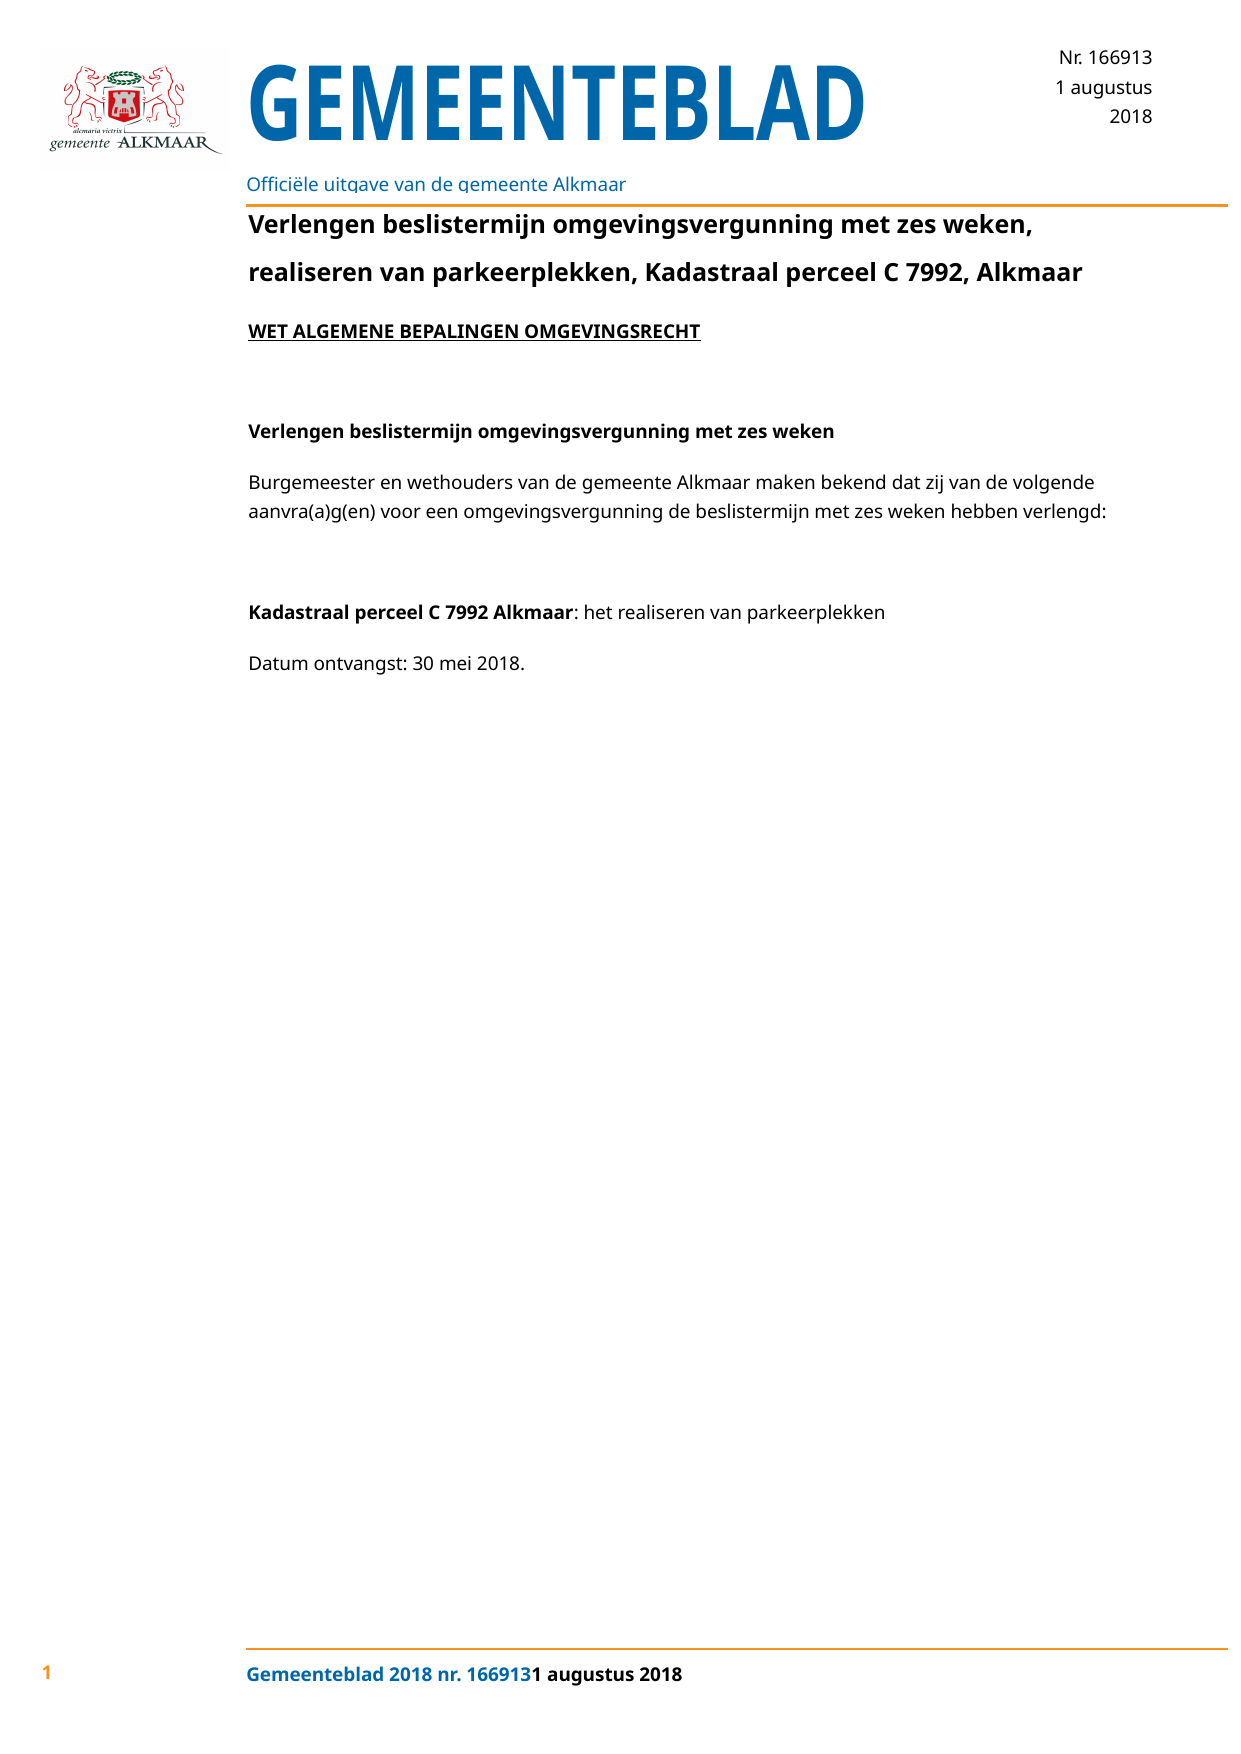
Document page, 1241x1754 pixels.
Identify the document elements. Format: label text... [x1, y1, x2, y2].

text Kadastraal perceel C 7992 Alkmaar: het realiseren van parkeerplekken [248, 599, 1152, 625]
text Burgemeester en wethouders van de gemeente Alkmaar maken bekend dat zij van de volgende aanvra(a)g(en) voor een omgevingsvergunning de beslistermijn met zes weken hebben verlengd: [248, 469, 1152, 524]
text Verlengen beslistermijn omgevingsvergunning met zes weken, realiseren van parkeerplekken, Kadastraal perceel C 7992, Alkmaar [248, 207, 1152, 288]
text Verlengen beslistermijn omgevingsvergunning met zes weken [248, 419, 1152, 444]
text WET ALGEMENE BEPALINGEN OMGEVINGSRECHT [248, 318, 1152, 344]
picture [41, 47, 231, 172]
text Datum ontvangst: 30 mei 2018. [248, 650, 1152, 676]
